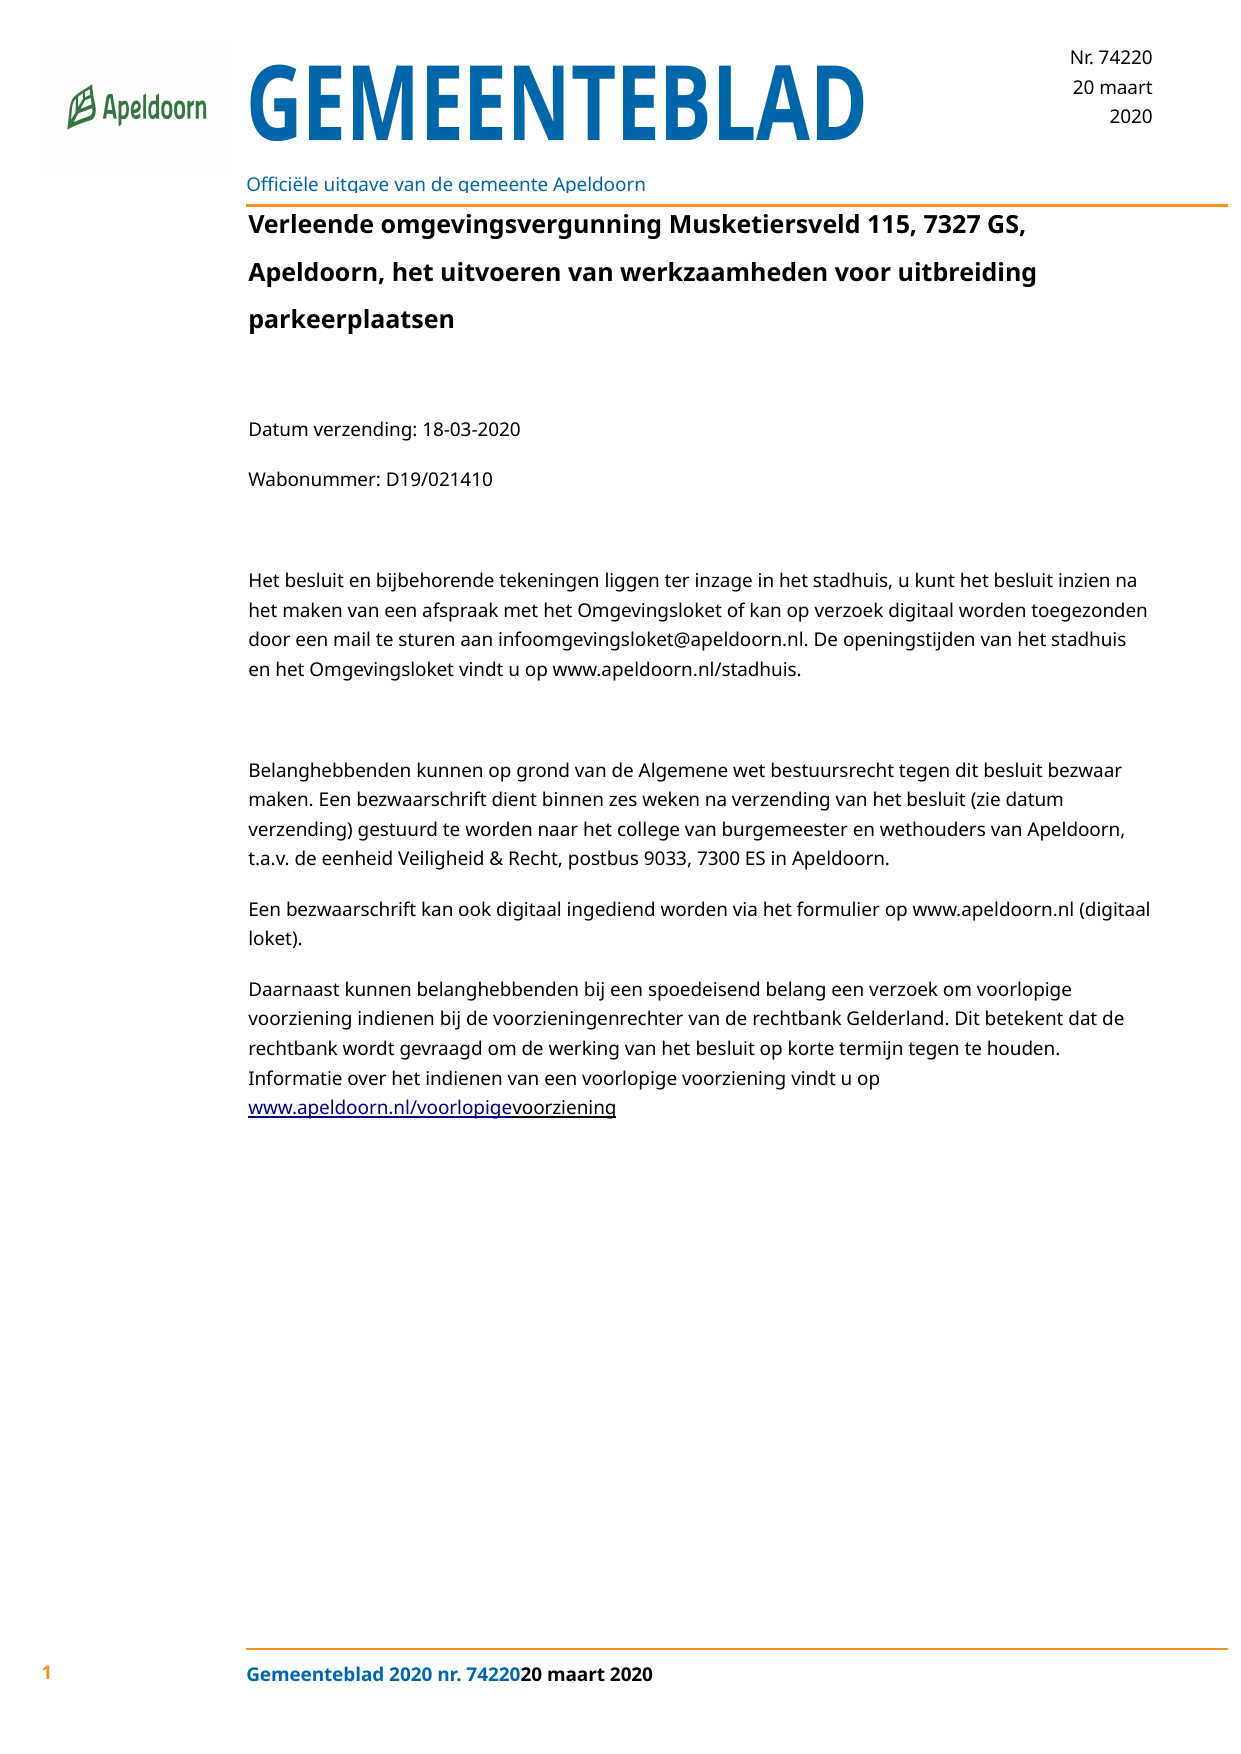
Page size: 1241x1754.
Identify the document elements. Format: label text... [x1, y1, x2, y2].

text Verleende omgevingsvergunning Musketiersveld 115, 7327 GS, Apeldoorn, het uitvoeren van werkzaamheden voor uitbreiding parkeerplaatsen [248, 207, 1152, 336]
text Een bezwaarschrift kan ook digitaal ingediend worden via het formulier op www.apeldoorn.nl (digitaal loket). [248, 896, 1152, 951]
text Wabonummer: D19/021410 [248, 466, 1152, 492]
text Daarnaast kunnen belanghebbenden bij een spoedeisend belang een verzoek om voorlopige voorziening indienen bij de voorzieningenrechter van de rechtbank Gelderland. Dit betekent dat de rechtbank wordt gevraagd om de werking van het besluit op korte termijn tegen te houden. Informatie over het indienen van een voorlopige voorziening vindt u op www.apeldoorn.nl/voorlopigevoorziening [248, 976, 1152, 1120]
text Datum verzending: 18-03-2020 [248, 416, 1152, 442]
picture [41, 47, 231, 172]
text Het besluit en bijbehorende tekeningen liggen ter inzage in het stadhuis, u kunt het besluit inzien na het maken van een afspraak met het Omgevingsloket of kan op verzoek digitaal worden toegezonden door een mail te sturen aan infoomgevingsloket@apeldoorn.nl. De openingstijden van het stadhuis en het Omgevingsloket vindt u op www.apeldoorn.nl/stadhuis. [248, 567, 1152, 682]
text Belanghebbenden kunnen op grond van de Algemene wet bestuursrecht tegen dit besluit bezwaar maken. Een bezwaarschrift dient binnen zes weken na verzending van het besluit (zie datum verzending) gestuurd te worden naar het college van burgemeester en wethouders van Apeldoorn, t.a.v. de eenheid Veiligheid & Recht, postbus 9033, 7300 ES in Apeldoorn. [248, 757, 1152, 871]
